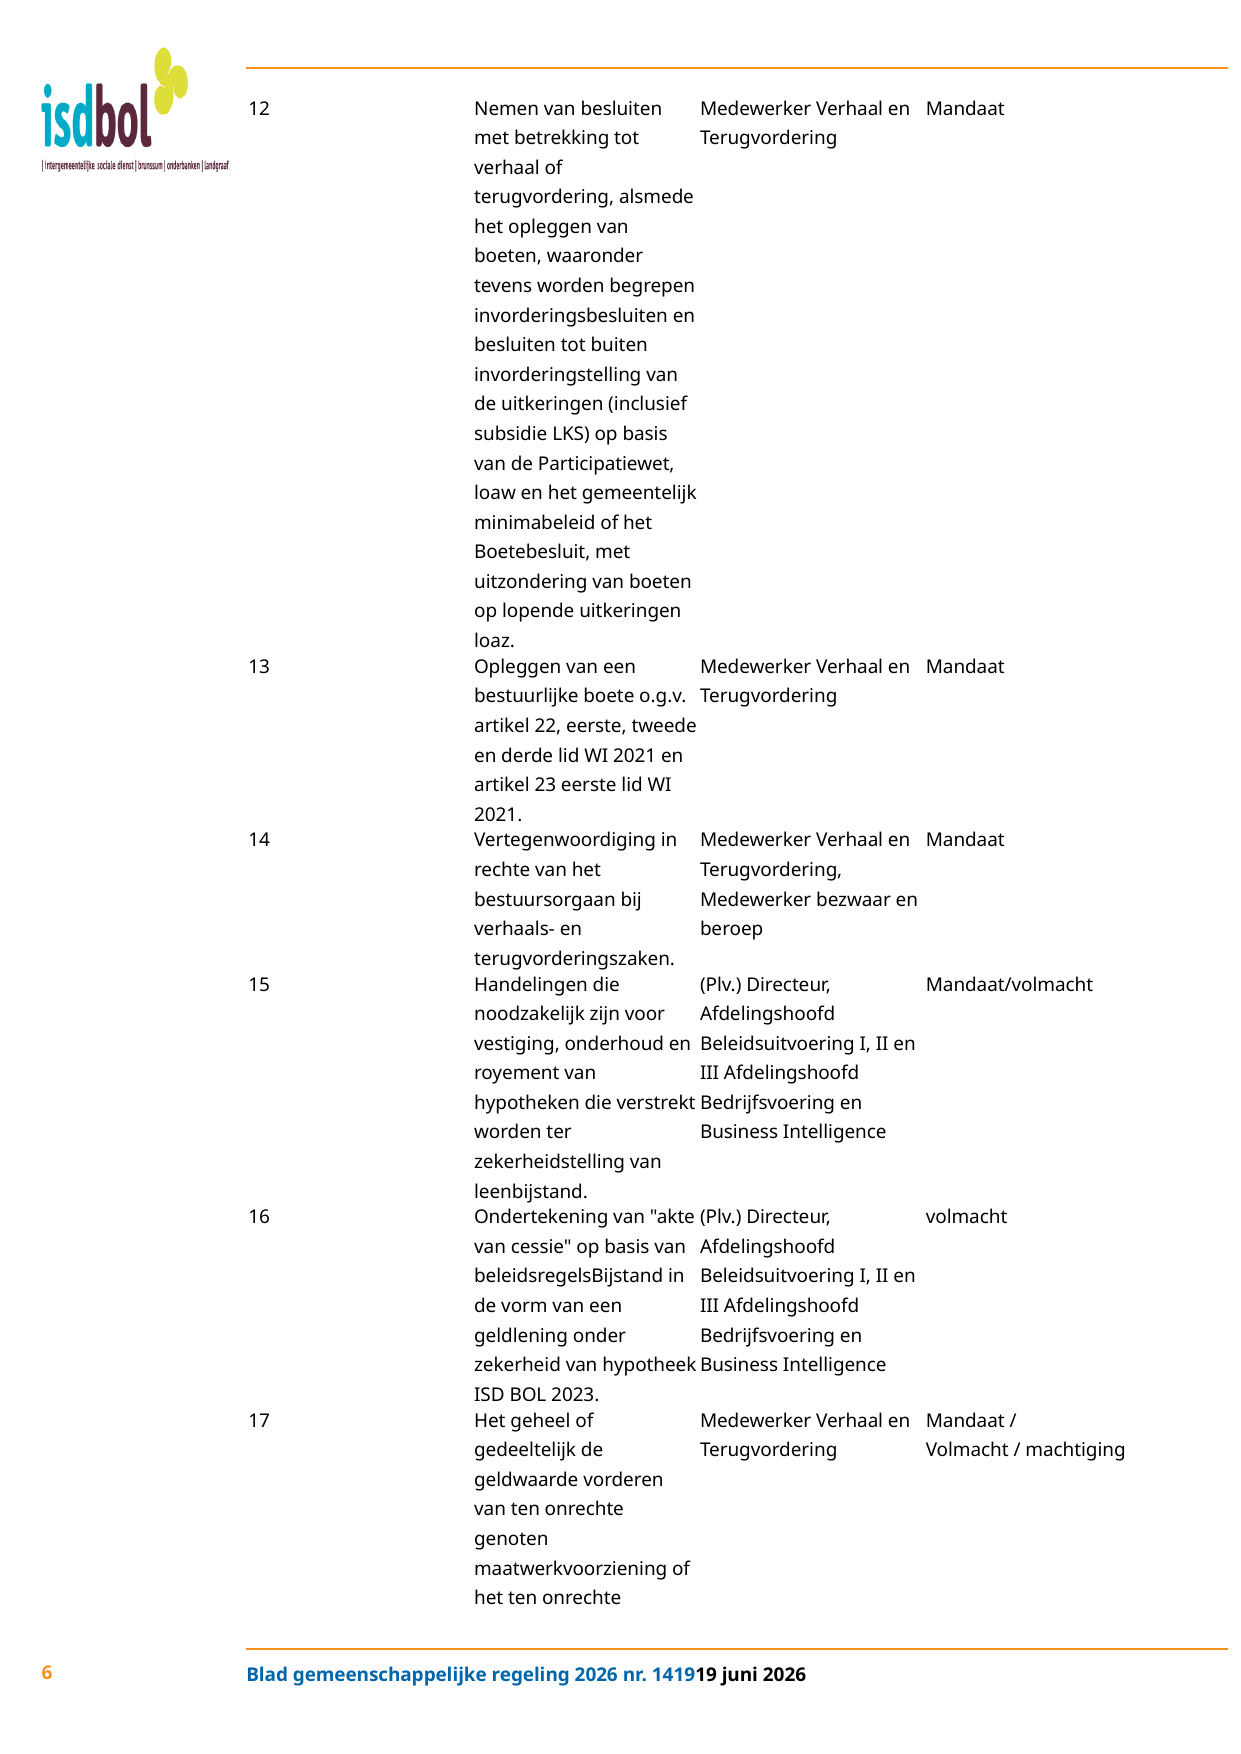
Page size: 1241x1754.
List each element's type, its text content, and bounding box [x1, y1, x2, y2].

table_cell Mandaat [926, 95, 1152, 653]
table_cell Het geheel of gedeeltelijk de geldwaarde vorderen van ten onrechte genoten maatwerkvoorziening of het ten onrechte [474, 1407, 700, 1610]
table_cell Medewerker Verhaal en Terugvordering [700, 1407, 926, 1610]
table_cell 13 [248, 653, 474, 827]
table_cell 15 [248, 971, 474, 1203]
table_cell 14 [248, 827, 474, 971]
table_cell Mandaat [926, 653, 1152, 827]
table_cell 16 [248, 1204, 474, 1407]
table_cell Handelingen die noodzakelijk zijn voor vestiging, onderhoud en royement van hypotheken die verstrekt worden ter zekerheidstelling van leenbijstand. [474, 971, 700, 1203]
table_cell Nemen van besluiten met betrekking tot verhaal of terugvordering, alsmede het opleggen van boeten, waaronder tevens worden begrepen invorderingsbesluiten en besluiten tot buiten invorderingstelling van de uitkeringen (inclusief subsidie LKS) op basis van de Participatiewet, loaw en het gemeentelijk minimabeleid of het Boetebesluit, met uitzondering van boeten op lopende uitkeringen loaz. [474, 95, 700, 653]
table_cell Medewerker Verhaal en Terugvordering [700, 95, 926, 653]
table_cell (Plv.) Directeur, Afdelingshoofd Beleidsuitvoering I, II en III Afdelingshoofd Bedrijfsvoering en Business Intelligence [700, 971, 926, 1203]
table_cell Opleggen van een bestuurlijke boete o.g.v. artikel 22, eerste, tweede en derde lid WI 2021 en artikel 23 eerste lid WI 2021. [474, 653, 700, 827]
table_cell Medewerker Verhaal en Terugvordering [700, 653, 926, 827]
table_cell 17 [248, 1407, 474, 1610]
table_cell Mandaat / Volmacht / machtiging [926, 1407, 1152, 1610]
table_cell Mandaat [926, 827, 1152, 971]
table_cell Ondertekening van "akte van cessie" op basis van beleidsregelsBijstand in de vorm van een geldlening onder zekerheid van hypotheek ISD BOL 2023. [474, 1204, 700, 1407]
picture [41, 47, 231, 172]
table_cell Mandaat/volmacht [926, 971, 1152, 1203]
table_cell (Plv.) Directeur, Afdelingshoofd Beleidsuitvoering I, II en III Afdelingshoofd Bedrijfsvoering en Business Intelligence [700, 1204, 926, 1407]
table_cell Medewerker Verhaal en Terugvordering, Medewerker bezwaar en beroep [700, 827, 926, 971]
table_cell Vertegenwoordiging in rechte van het bestuursorgaan bij verhaals- en terugvorderingszaken. [474, 827, 700, 971]
table_cell 12 [248, 95, 474, 653]
table_cell volmacht [926, 1204, 1152, 1407]
